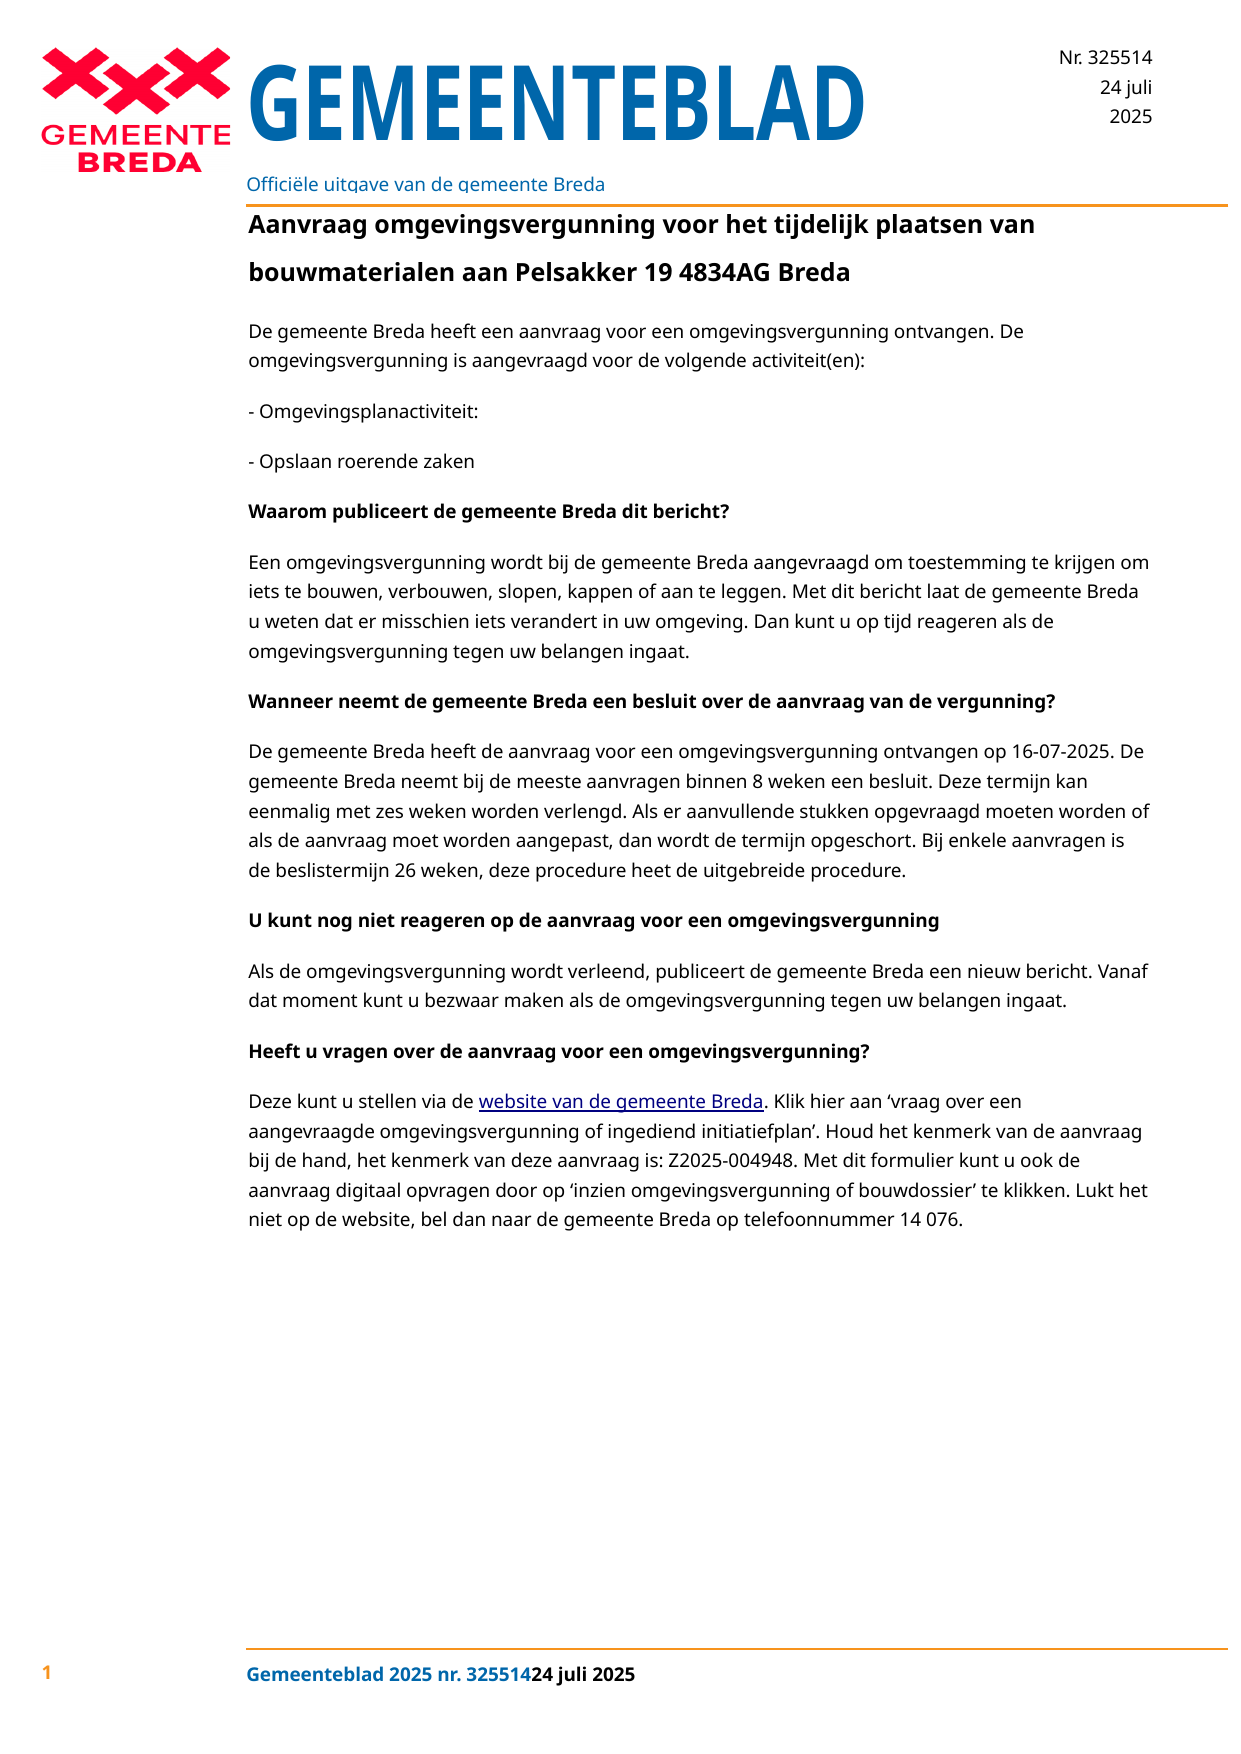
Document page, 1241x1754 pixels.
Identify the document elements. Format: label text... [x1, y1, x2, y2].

text Als de omgevingsvergunning wordt verleend, publiceert de gemeente Breda een nieuw bericht. Vanaf dat moment kunt u bezwaar maken als de omgevingsvergunning tegen uw belangen ingaat. [248, 958, 1152, 1013]
text Wanneer neemt de gemeente Breda een besluit over de aanvraag van de vergunning? [248, 688, 1152, 714]
text De gemeente Breda heeft de aanvraag voor een omgevingsvergunning ontvangen op 16-07-2025. De gemeente Breda neemt bij de meeste aanvragen binnen 8 weken een besluit. Deze termijn kan eenmalig met zes weken worden verlengd. Als er aanvullende stukken opgevraagd moeten worden of als de aanvraag moet worden aangepast, dan wordt de termijn opgeschort. Bij enkele aanvragen is de beslistermijn 26 weken, deze procedure heet de uitgebreide procedure. [248, 739, 1152, 883]
text Waarom publiceert de gemeente Breda dit bericht? [248, 499, 1152, 524]
text Een omgevingsvergunning wordt bij de gemeente Breda aangevraagd om toestemming te krijgen om iets te bouwen, verbouwen, slopen, kappen of aan te leggen. Met dit bericht laat de gemeente Breda u weten dat er misschien iets verandert in uw omgeving. Dan kunt u op tijd reageren als de omgevingsvergunning tegen uw belangen ingaat. [248, 549, 1152, 664]
text - Omgevingsplanactiviteit: [248, 398, 1152, 424]
text Aanvraag omgevingsvergunning voor het tijdelijk plaatsen van bouwmaterialen aan Pelsakker 19 4834AG Breda [248, 207, 1152, 288]
text U kunt nog niet reageren op de aanvraag voor een omgevingsvergunning [248, 907, 1152, 933]
text - Opslaan roerende zaken [248, 448, 1152, 474]
picture [41, 47, 231, 172]
text Heeft u vragen over de aanvraag voor een omgevingsvergunning? [248, 1038, 1152, 1064]
text De gemeente Breda heeft een aanvraag voor een omgevingsvergunning ontvangen. De omgevingsvergunning is aangevraagd voor de volgende activiteit(en): [248, 318, 1152, 373]
text Deze kunt u stellen via de website van de gemeente Breda. Klik hier aan ‘vraag over een aangevraagde omgevingsvergunning of ingediend initiatiefplan’. Houd het kenmerk van de aanvraag bij de hand, het kenmerk van deze aanvraag is: Z2025-004948. Met dit formulier kunt u ook de aanvraag digitaal opvragen door op ‘inzien omgevingsvergunning of bouwdossier’ te klikken. Lukt het niet op de website, bel dan naar de gemeente Breda op telefoonnummer 14 076. [248, 1088, 1152, 1232]
